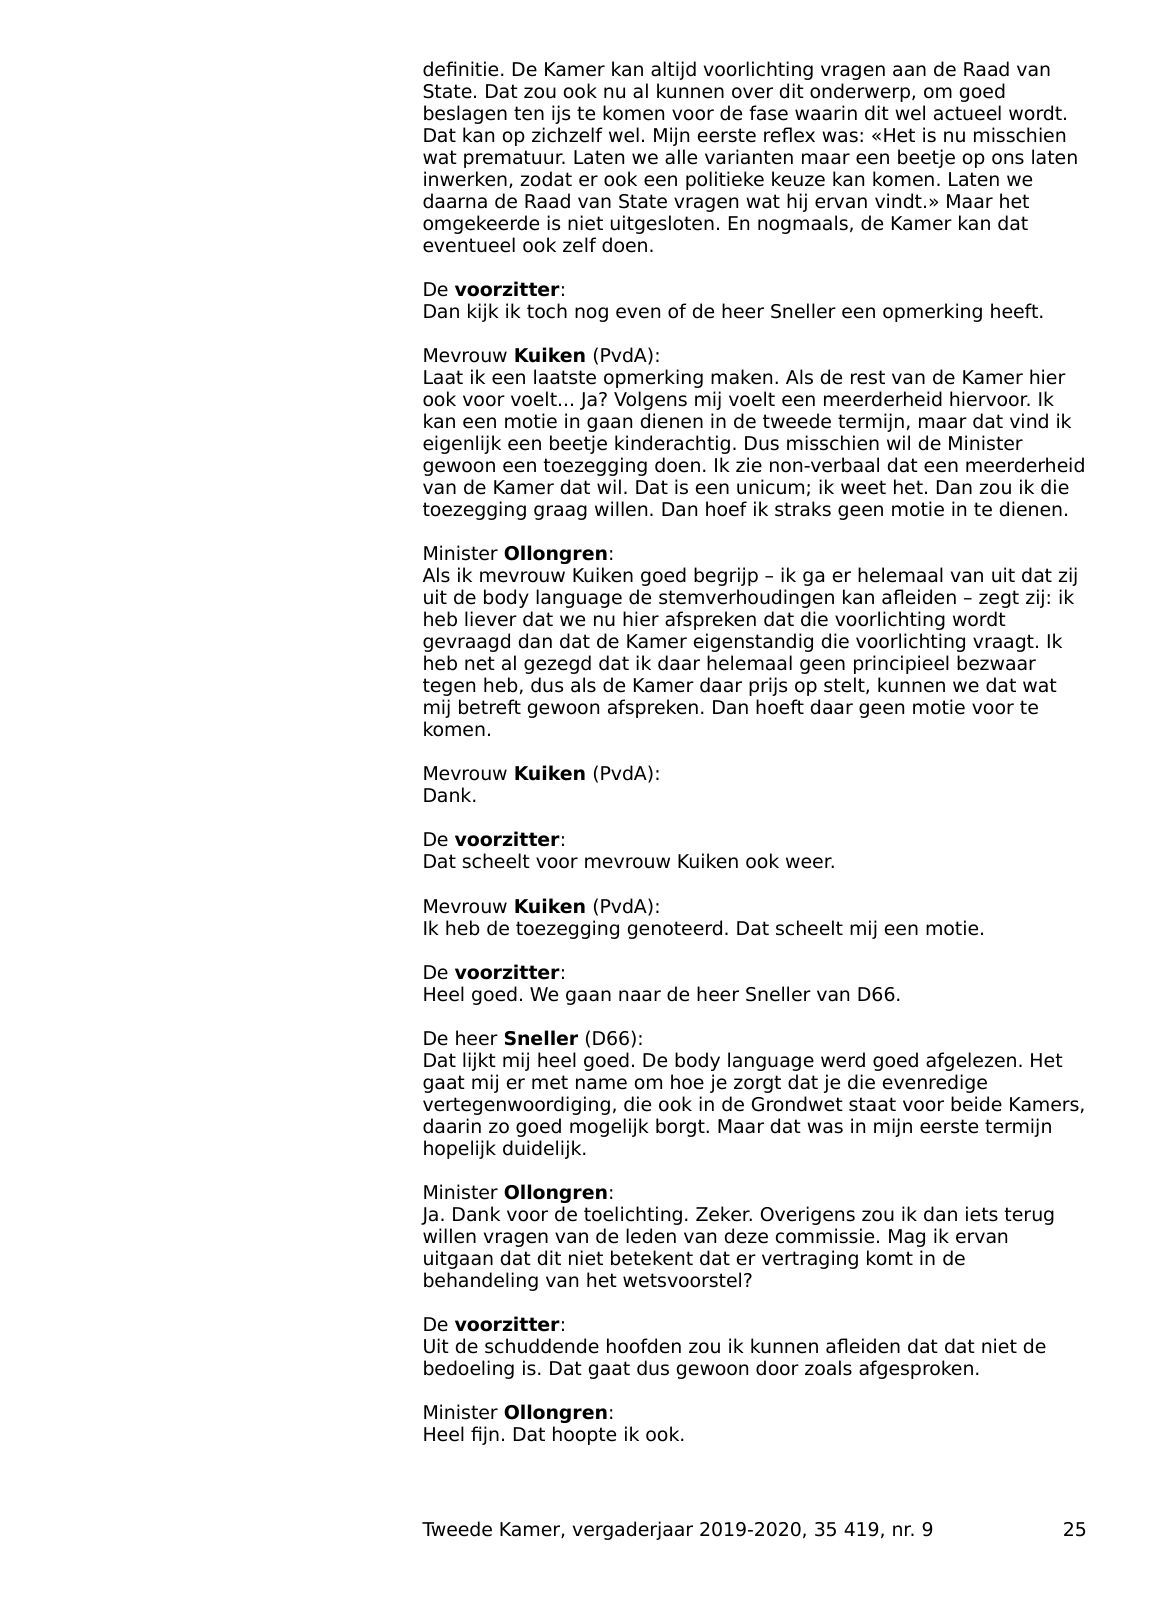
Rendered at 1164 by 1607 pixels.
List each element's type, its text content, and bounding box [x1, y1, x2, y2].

text Heel goed. We gaan naar de heer Sneller van D66. [422, 984, 1087, 1006]
text Mevrouw Kuiken (PvdA): [422, 345, 1087, 367]
text De voorzitter: [422, 1314, 1087, 1336]
text Ik heb de toezegging genoteerd. Dat scheelt mij een motie. [422, 917, 1087, 939]
text Laat ik een laatste opmerking maken. Als de rest van de Kamer hier ook voor voelt... Ja? Volgens mij voelt een meerderheid hiervoor. Ik kan een motie in gaan dienen in de tweede termijn, maar dat vind ik eigenlijk een beetje kinderachtig. Dus misschien wil de Minister gewoon een toezegging doen. Ik zie non-verbaal dat een meerderheid van de Kamer dat wil. Dat is een unicum; ik weet het. Dan zou ik die toezegging graag willen. Dan hoef ik straks geen motie in te dienen. [422, 367, 1087, 521]
text Als ik mevrouw Kuiken goed begrijp – ik ga er helemaal van uit dat zij uit de body language de stemverhoudingen kan afleiden – zegt zij: ik heb liever dat we nu hier afspreken dat die voorlichting wordt gevraagd dan dat de Kamer eigenstandig die voorlichting vraagt. Ik heb net al gezegd dat ik daar helemaal geen principieel bezwaar tegen heb, dus als de Kamer daar prijs op stelt, kunnen we dat wat mij betreft gewoon afspreken. Dan hoeft daar geen motie voor te komen. [422, 565, 1087, 741]
text Mevrouw Kuiken (PvdA): [422, 896, 1087, 917]
text Dan kijk ik toch nog even of de heer Sneller een opmerking heeft. [422, 301, 1087, 323]
text De voorzitter: [422, 829, 1087, 851]
text De voorzitter: [422, 962, 1087, 984]
text Minister Ollongren: [422, 543, 1087, 565]
text Mevrouw Kuiken (PvdA): [422, 763, 1087, 785]
text Dat scheelt voor mevrouw Kuiken ook weer. [422, 851, 1087, 873]
text De heer Sneller (D66): [422, 1028, 1087, 1050]
text De voorzitter: [422, 279, 1087, 301]
text definitie. De Kamer kan altijd voorlichting vragen aan de Raad van State. Dat zou ook nu al kunnen over dit onderwerp, om goed beslagen ten ijs te komen voor de fase waarin dit wel actueel wordt. Dat kan op zichzelf wel. Mijn eerste reflex was: «Het is nu misschien wat prematuur. Laten we alle varianten maar een beetje op ons laten inwerken, zodat er ook een politieke keuze kan komen. Laten we daarna de Raad van State vragen wat hij ervan vindt.» Maar het omgekeerde is niet uitgesloten. En nogmaals, de Kamer kan dat eventueel ook zelf doen. [422, 59, 1087, 257]
text Uit de schuddende hoofden zou ik kunnen afleiden dat dat niet de bedoeling is. Dat gaat dus gewoon door zoals afgesproken. [422, 1336, 1087, 1380]
text Minister Ollongren: [422, 1402, 1087, 1424]
text Minister Ollongren: [422, 1182, 1087, 1204]
text Ja. Dank voor de toelichting. Zeker. Overigens zou ik dan iets terug willen vragen van de leden van deze commissie. Mag ik ervan uitgaan dat dit niet betekent dat er vertraging komt in de behandeling van het wetsvoorstel? [422, 1204, 1087, 1292]
text Heel fijn. Dat hoopte ik ook. [422, 1424, 1087, 1446]
text Dat lijkt mij heel goed. De body language werd goed afgelezen. Het gaat mij er met name om hoe je zorgt dat je die evenredige vertegenwoordiging, die ook in de Grondwet staat voor beide Kamers, daarin zo goed mogelijk borgt. Maar dat was in mijn eerste termijn hopelijk duidelijk. [422, 1050, 1087, 1160]
text Dank. [422, 785, 1087, 807]
